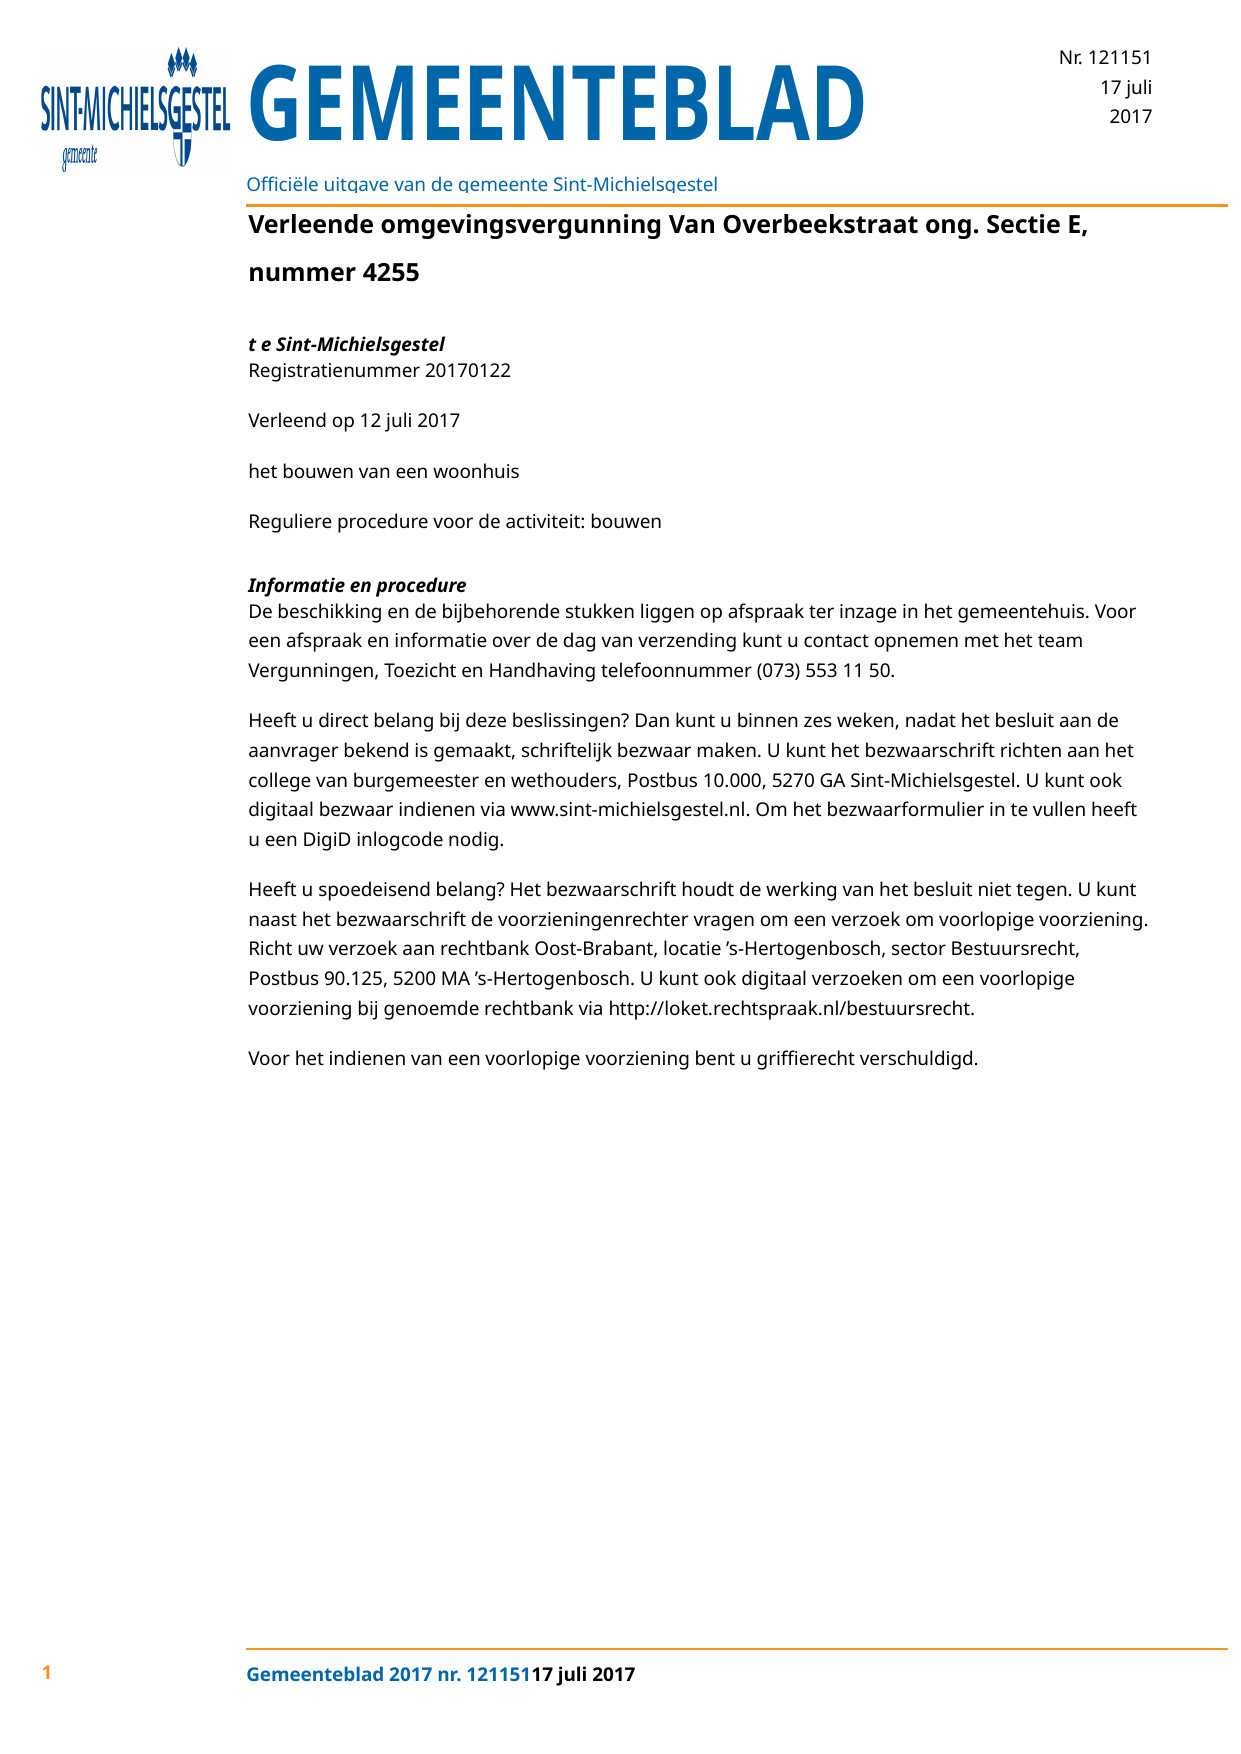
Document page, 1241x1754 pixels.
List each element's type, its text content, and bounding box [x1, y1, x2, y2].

text Heeft u spoedeisend belang? Het bezwaarschrift houdt de werking van het besluit niet tegen. U kunt naast het bezwaarschrift de voorzieningenrechter vragen om een verzoek om voorlopige voorziening. Richt uw verzoek aan rechtbank Oost-Brabant, locatie ’s-Hertogenbosch, sector Bestuursrecht, Postbus 90.125, 5200 MA ’s-Hertogenbosch. U kunt ook digitaal verzoeken om een voorlopige voorziening bij genoemde rechtbank via http://loket.rechtspraak.nl/bestuursrecht. [248, 876, 1152, 1021]
text Registratienummer 20170122 [248, 357, 1152, 383]
text Heeft u direct belang bij deze beslissingen? Dan kunt u binnen zes weken, nadat het besluit aan de aanvrager bekend is gemaakt, schriftelijk bezwaar maken. U kunt het bezwaarschrift richten aan het college van burgemeester en wethouders, Postbus 10.000, 5270 GA Sint-Michielsgestel. U kunt ook digitaal bezwaar indienen via www.sint-michielsgestel.nl. Om het bezwaarformulier in te vullen heeft u een DigiD inlogcode nodig. [248, 708, 1152, 852]
text Reguliere procedure voor de activiteit: bouwen [248, 508, 1152, 534]
picture [41, 47, 231, 172]
text De beschikking en de bijbehorende stukken liggen op afspraak ter inzage in het gemeentehuis. Voor een afspraak en informatie over de dag van verzending kunt u contact opnemen met het team Vergunningen, Toezicht en Handhaving telefoonnummer (073) 553 11 50. [248, 598, 1152, 683]
text Verleende omgevingsvergunning Van Overbeekstraat ong. Sectie E, nummer 4255 [248, 207, 1152, 288]
text het bouwen van een woonhuis [248, 458, 1152, 484]
text Verleend op 12 juli 2017 [248, 408, 1152, 433]
text Informatie en procedure [248, 572, 1152, 598]
text Voor het indienen van een voorlopige voorziening bent u griffierecht verschuldigd. [248, 1045, 1152, 1071]
text t e Sint-Michielsgestel [248, 331, 1152, 357]
